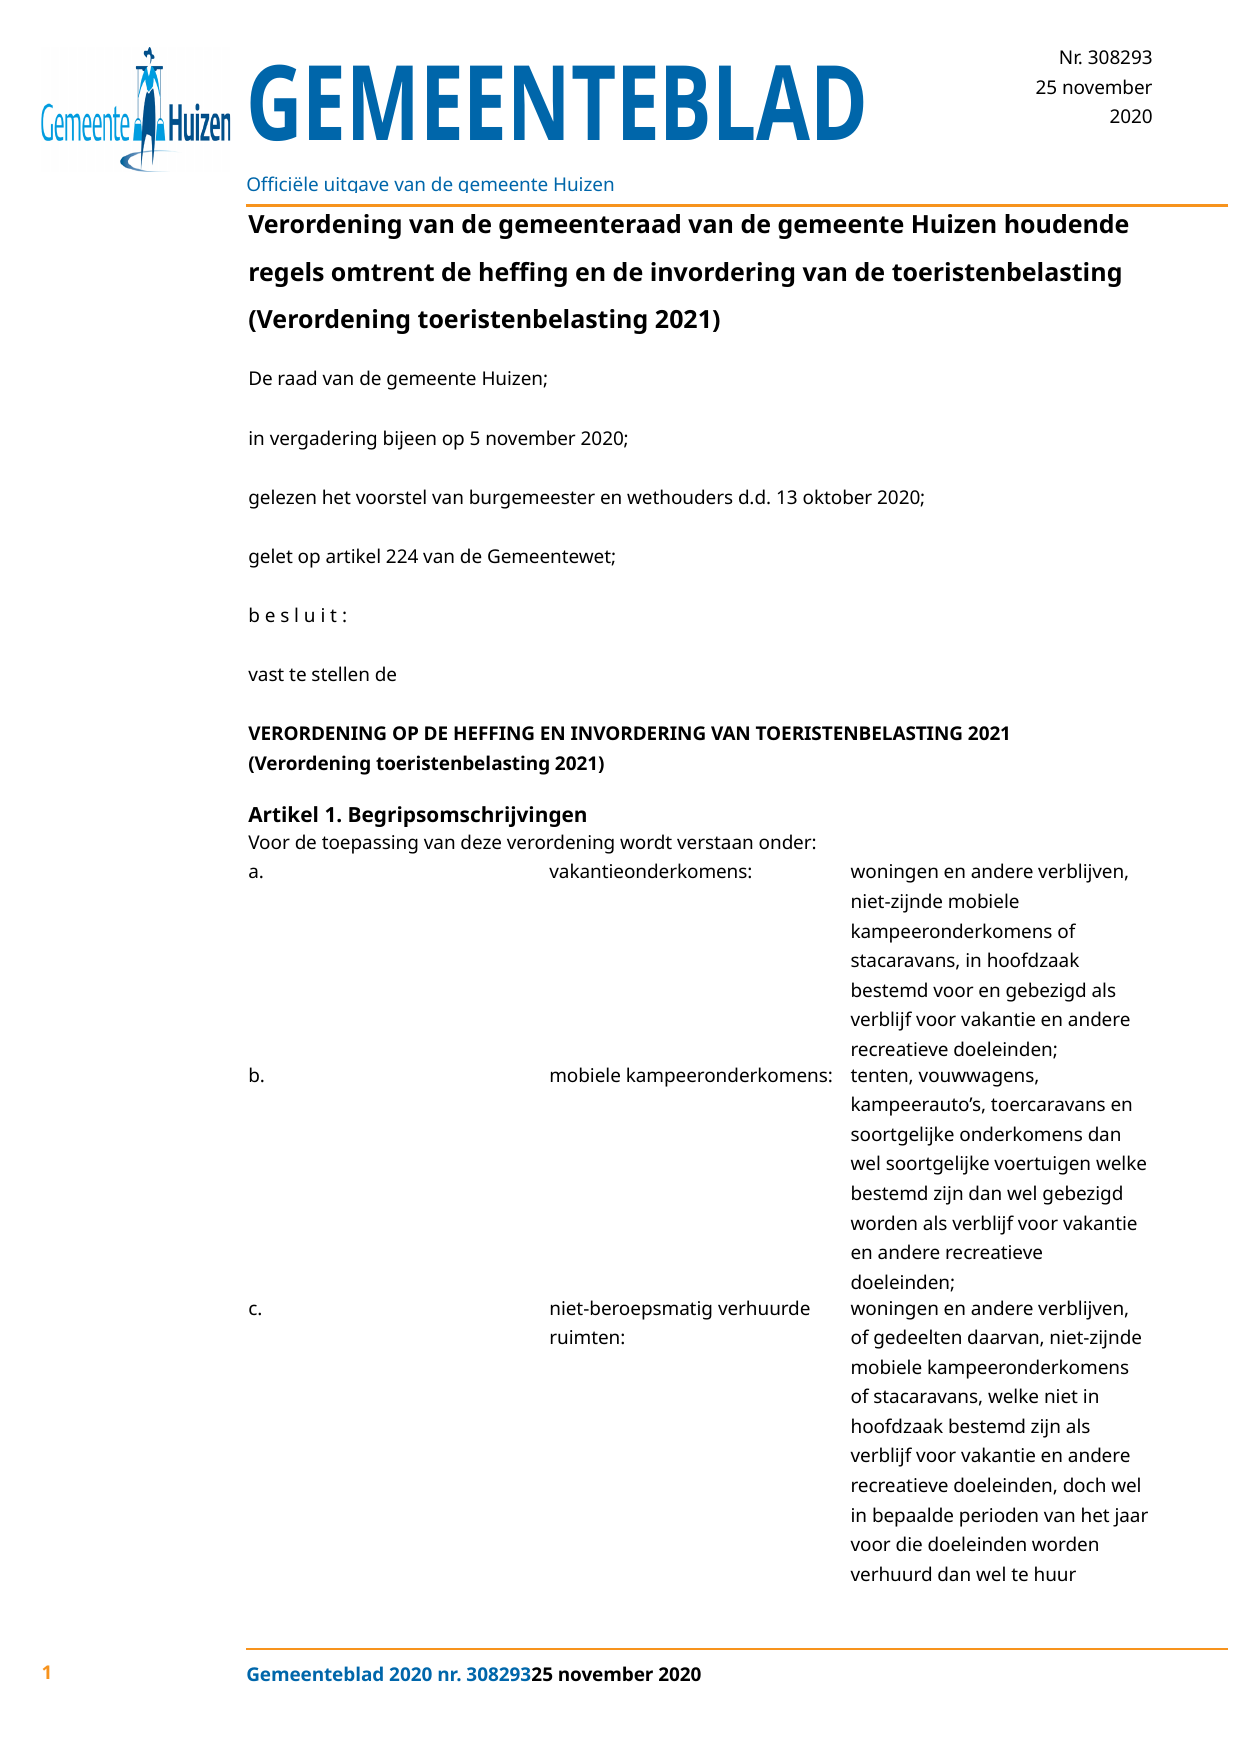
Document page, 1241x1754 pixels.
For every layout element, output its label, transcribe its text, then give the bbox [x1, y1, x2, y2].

text in vergadering bijeen op 5 november 2020; [248, 425, 1152, 450]
table_cell mobiele kampeeronderkomens: [549, 1062, 850, 1295]
text Voor de toepassing van deze verordening wordt verstaan onder: [248, 829, 1152, 855]
table_cell c. [248, 1295, 549, 1587]
picture [41, 47, 231, 172]
text vast te stellen de [248, 661, 1152, 687]
text VERORDENING OP DE HEFFING EN INVORDERING VAN TOERISTENBELASTING 2021 [248, 721, 1152, 746]
table_header woningen en andere verblijven, niet-zijnde mobiele kampeeronderkomens of stacaravans, in hoofdzaak bestemd voor en gebezigd als verblijf voor vakantie en andere recreatieve doeleinden; [850, 859, 1152, 1062]
table_cell tenten, vouwwagens, kampeerauto’s, toercaravans en soortgelijke onderkomens dan wel soortgelijke voertuigen welke bestemd zijn dan wel gebezigd worden als verblijf voor vakantie en andere recreatieve doeleinden; [850, 1062, 1152, 1295]
text gelet op artikel 224 van de Gemeentewet; [248, 543, 1152, 569]
text b e s l u i t : [248, 602, 1152, 628]
table_cell niet-beroepsmatig verhuurde ruimten: [549, 1295, 850, 1587]
table_cell woningen en andere verblijven, of gedeelten daarvan, niet-zijnde mobiele kampeeronderkomens of stacaravans, welke niet in hoofdzaak bestemd zijn als verblijf voor vakantie en andere recreatieve doeleinden, doch wel in bepaalde perioden van het jaar voor die doeleinden worden verhuurd dan wel te huur [850, 1295, 1152, 1587]
text Verordening van de gemeenteraad van de gemeente Huizen houdende regels omtrent de heffing en de invordering van de toeristenbelasting (Verordening toeristenbelasting 2021) [248, 207, 1152, 336]
text De raad van de gemeente Huizen; [248, 366, 1152, 391]
table_header a. [248, 859, 549, 1062]
text gelezen het voorstel van burgemeester en wethouders d.d. 13 oktober 2020; [248, 484, 1152, 509]
table_header vakantieonderkomens: [549, 859, 850, 1062]
text (Verordening toeristenbelasting 2021) [248, 750, 1152, 776]
text Artikel 1. Begripsomschrijvingen [248, 801, 1152, 829]
table_cell b. [248, 1062, 549, 1295]
